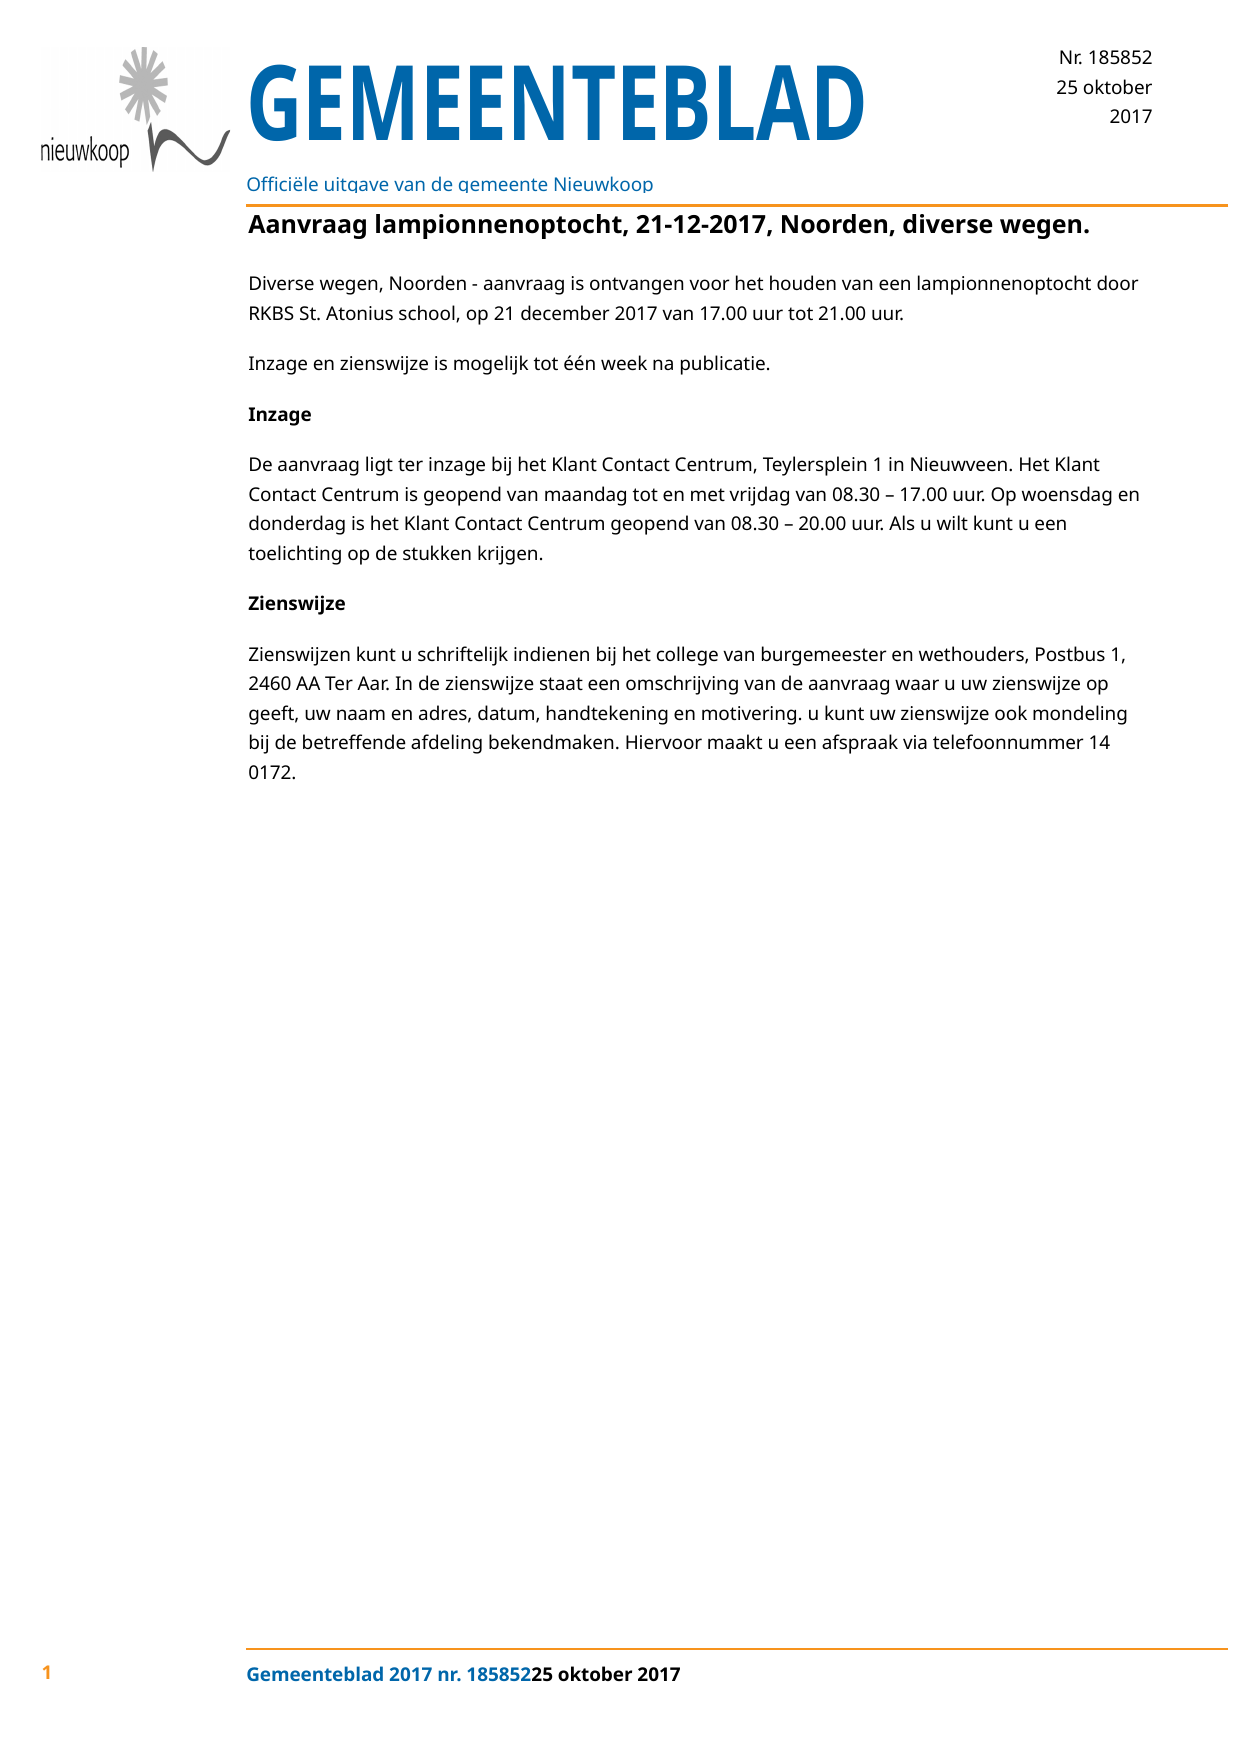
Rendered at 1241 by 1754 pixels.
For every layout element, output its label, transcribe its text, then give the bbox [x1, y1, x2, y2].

text Inzage [248, 401, 1152, 426]
text Inzage en zienswijze is mogelijk tot één week na publicatie. [248, 350, 1152, 376]
text Zienswijzen kunt u schriftelijk indienen bij het college van burgemeester en wethouders, Postbus 1, 2460 AA Ter Aar. In de zienswijze staat een omschrijving van de aanvraag waar u uw zienswijze op geeft, uw naam en adres, datum, handtekening en motivering. u kunt uw zienswijze ook mondeling bij de betreffende afdeling bekendmaken. Hiervoor maakt u een afspraak via telefoonnummer 14 0172. [248, 641, 1152, 785]
text Aanvraag lampionnenoptocht, 21-12-2017, Noorden, diverse wegen. [248, 207, 1152, 241]
picture [41, 47, 231, 172]
text De aanvraag ligt ter inzage bij het Klant Contact Centrum, Teylersplein 1 in Nieuwveen. Het Klant Contact Centrum is geopend van maandag tot en met vrijdag van 08.30 – 17.00 uur. Op woensdag en donderdag is het Klant Contact Centrum geopend van 08.30 – 20.00 uur. Als u wilt kunt u een toelichting op de stukken krijgen. [248, 451, 1152, 566]
text Diverse wegen, Noorden - aanvraag is ontvangen voor het houden van een lampionnenoptocht door RKBS St. Atonius school, op 21 december 2017 van 17.00 uur tot 21.00 uur. [248, 270, 1152, 326]
text Zienswijze [248, 590, 1152, 616]
